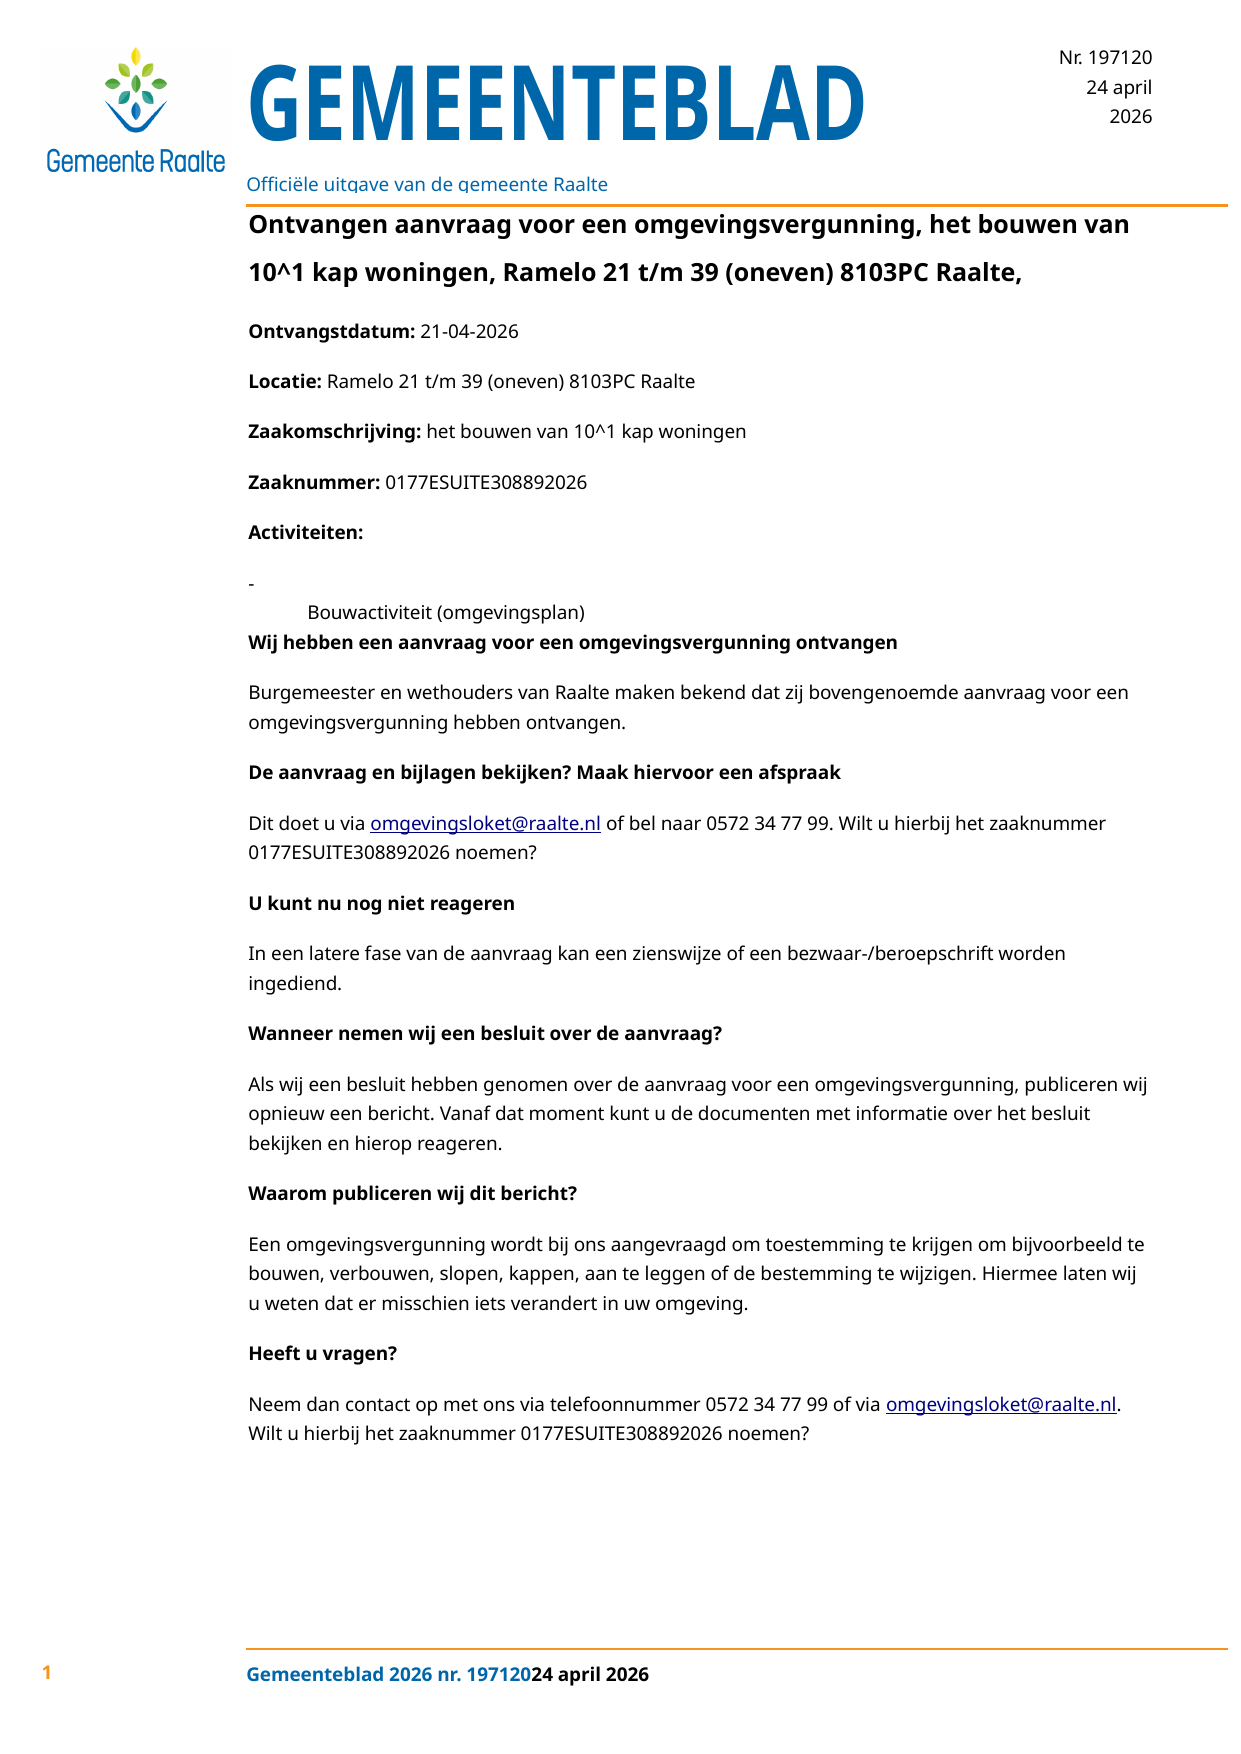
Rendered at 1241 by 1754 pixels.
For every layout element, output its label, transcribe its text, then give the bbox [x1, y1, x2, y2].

text Zaaknummer: 0177ESUITE308892026 [248, 469, 1152, 495]
text De aanvraag en bijlagen bekijken? Maak hiervoor een afspraak [248, 759, 1152, 785]
text Een omgevingsvergunning wordt bij ons aangevraagd om toestemming te krijgen om bijvoorbeeld te bouwen, verbouwen, slopen, kappen, aan te leggen of de bestemming te wijzigen. Hiermee laten wij u weten dat er misschien iets verandert in uw omgeving. [248, 1231, 1152, 1316]
text Activiteiten: [248, 519, 1152, 545]
text Dit doet u via omgevingsloket@raalte.nl of bel naar 0572 34 77 99. Wilt u hierbij het zaaknummer 0177ESUITE308892026 noemen? [248, 810, 1152, 865]
text In een latere fase van de aanvraag kan een zienswijze of een bezwaar-/beroepschrift worden ingediend. [248, 940, 1152, 996]
text Locatie: Ramelo 21 t/m 39 (oneven) 8103PC Raalte [248, 368, 1152, 394]
text Heeft u vragen? [248, 1340, 1152, 1366]
picture [41, 47, 231, 172]
text Burgemeester en wethouders van Raalte maken bekend dat zij bovengenoemde aanvraag voor een omgevingsvergunning hebben ontvangen. [248, 679, 1152, 735]
text Waarom publiceren wij dit bericht? [248, 1180, 1152, 1206]
list Bouwactiviteit (omgevingsplan) [248, 599, 1152, 625]
text Wij hebben een aanvraag voor een omgevingsvergunning ontvangen [248, 629, 1152, 655]
text Ontvangen aanvraag voor een omgevingsvergunning, het bouwen van 10^1 kap woningen, Ramelo 21 t/m 39 (oneven) 8103PC Raalte, [248, 207, 1152, 288]
text Wanneer nemen wij een besluit over de aanvraag? [248, 1020, 1152, 1046]
text Als wij een besluit hebben genomen over de aanvraag voor een omgevingsvergunning, publiceren wij opnieuw een bericht. Vanaf dat moment kunt u de documenten met informatie over het besluit bekijken en hierop reageren. [248, 1071, 1152, 1156]
text U kunt nu nog niet reageren [248, 890, 1152, 916]
text Neem dan contact op met ons via telefoonnummer 0572 34 77 99 of via omgevingsloket@raalte.nl. Wilt u hierbij het zaaknummer 0177ESUITE308892026 noemen? [248, 1391, 1152, 1446]
text Ontvangstdatum: 21-04-2026 [248, 318, 1152, 344]
text Zaakomschrijving: het bouwen van 10^1 kap woningen [248, 419, 1152, 444]
